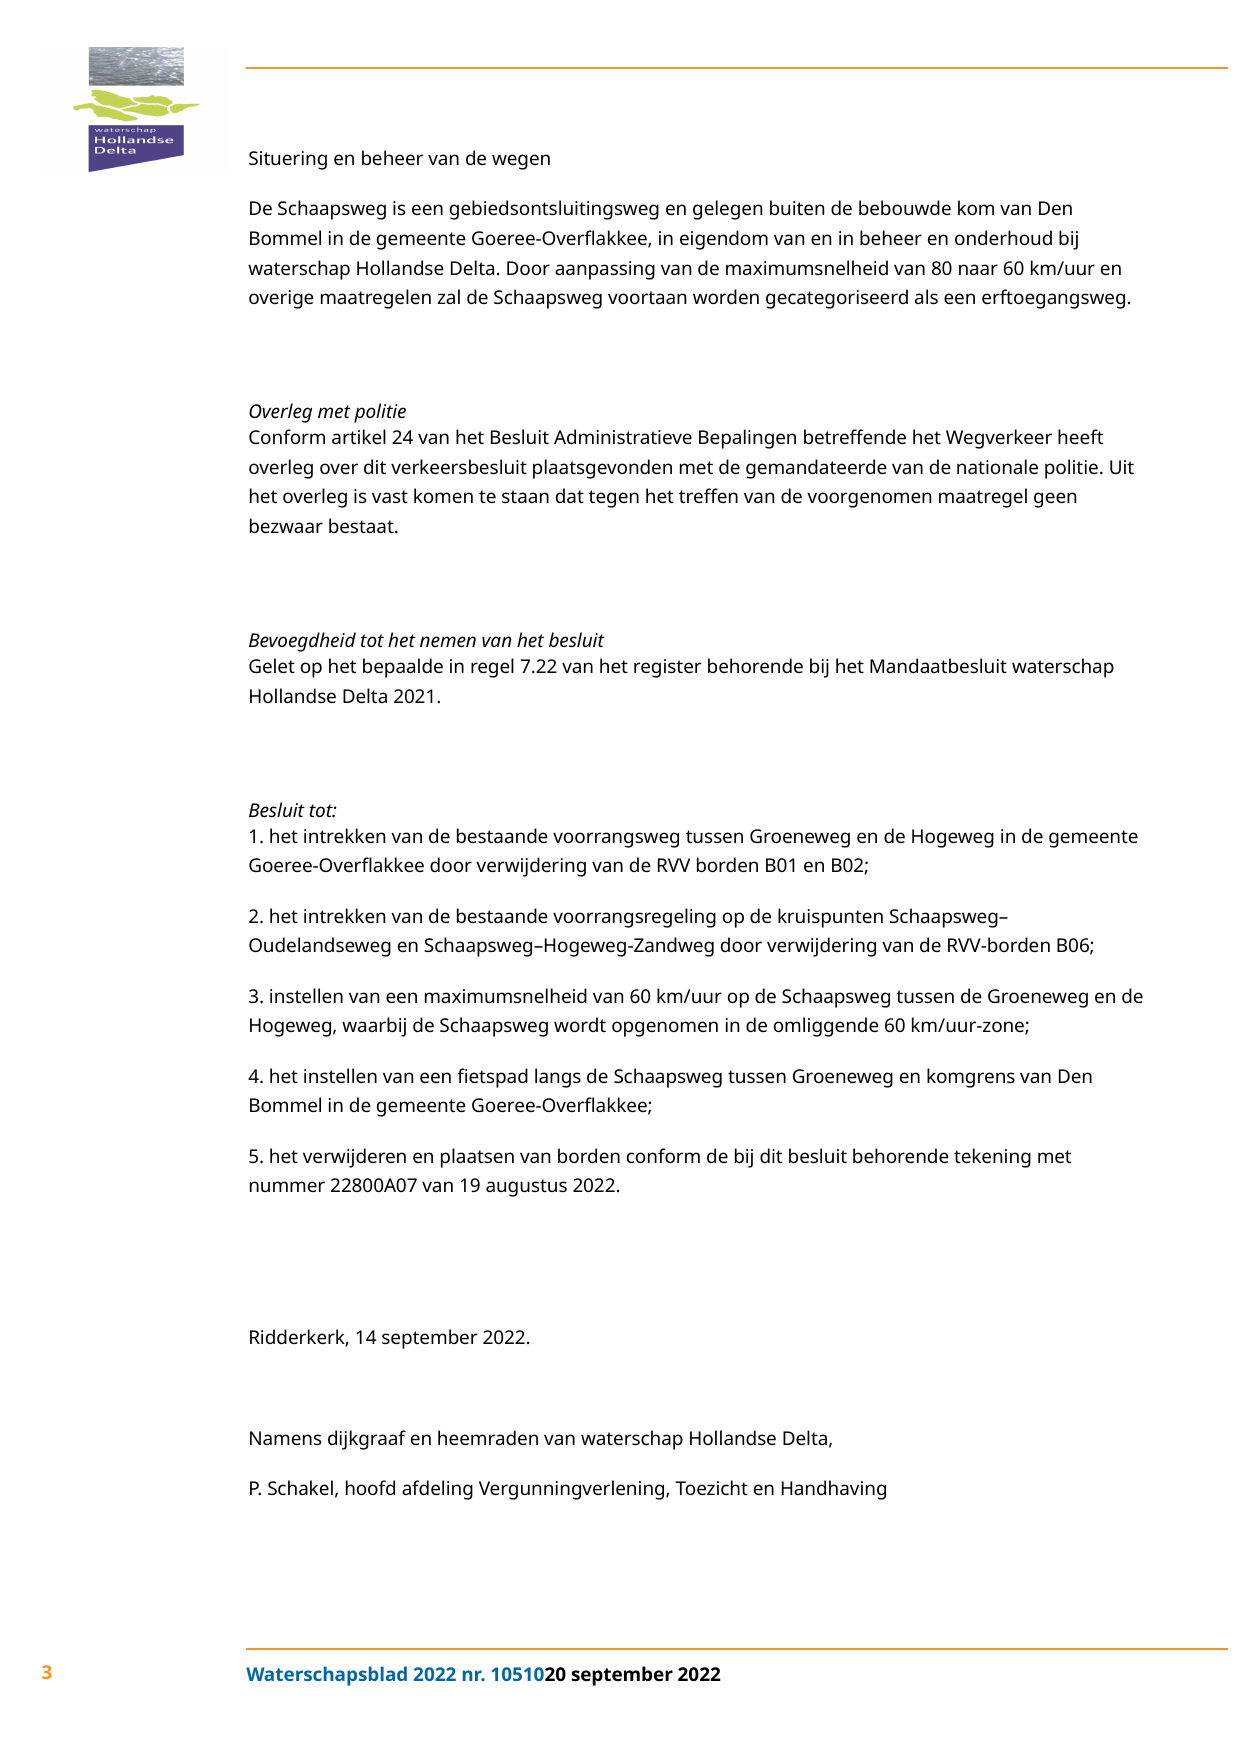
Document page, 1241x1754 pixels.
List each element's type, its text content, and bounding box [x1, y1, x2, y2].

text P. Schakel, hoofd afdeling Vergunningverlening, Toezicht en Handhaving [248, 1475, 1152, 1501]
text De Schaapsweg is een gebiedsontsluitingsweg en gelegen buiten de bebouwde kom van Den Bommel in de gemeente Goeree-Overflakkee, in eigendom van en in beheer en onderhoud bij waterschap Hollandse Delta. Door aanpassing van de maximumsnelheid van 80 naar 60 km/uur en overige maatregelen zal de Schaapsweg voortaan worden gecategoriseerd als een erftoegangsweg. [248, 196, 1152, 310]
text Besluit tot: [248, 797, 1152, 823]
text Gelet op het bepaalde in regel 7.22 van het register behorende bij het Mandaatbesluit waterschap Hollandse Delta 2021. [248, 653, 1152, 709]
text Ridderkerk, 14 september 2022. [248, 1324, 1152, 1349]
text 2. het intrekken van de bestaande voorrangsregeling op de kruispunten Schaapsweg–Oudelandseweg en Schaapsweg–Hogeweg-Zandweg door verwijdering van de RVV-borden B06; [248, 903, 1152, 958]
picture [41, 47, 231, 172]
text Namens dijkgraaf en heemraden van waterschap Hollandse Delta, [248, 1425, 1152, 1450]
text Overleg met politie [248, 399, 1152, 424]
text 5. het verwijderen en plaatsen van borden conform de bij dit besluit behorende tekening met nummer 22800A07 van 19 augustus 2022. [248, 1143, 1152, 1198]
text 3. instellen van een maximumsnelheid van 60 km/uur op de Schaapsweg tussen de Groeneweg en de Hogeweg, waarbij de Schaapsweg wordt opgenomen in de omliggende 60 km/uur-zone; [248, 983, 1152, 1038]
text Conform artikel 24 van het Besluit Administratieve Bepalingen betreffende het Wegverkeer heeft overleg over dit verkeersbesluit plaatsgevonden met de gemandateerde van de nationale politie. Uit het overleg is vast komen te staan dat tegen het treffen van de voorgenomen maatregel geen bezwaar bestaat. [248, 424, 1152, 539]
text 1. het intrekken van de bestaande voorrangsweg tussen Groeneweg en de Hogeweg in de gemeente Goeree-Overflakkee door verwijdering van de RVV borden B01 en B02; [248, 823, 1152, 878]
text Bevoegdheid tot het nemen van het besluit [248, 628, 1152, 653]
text Situering en beheer van de wegen [248, 145, 1152, 171]
text 4. het instellen van een fietspad langs de Schaapsweg tussen Groeneweg en komgrens van Den Bommel in de gemeente Goeree-Overflakkee; [248, 1063, 1152, 1118]
